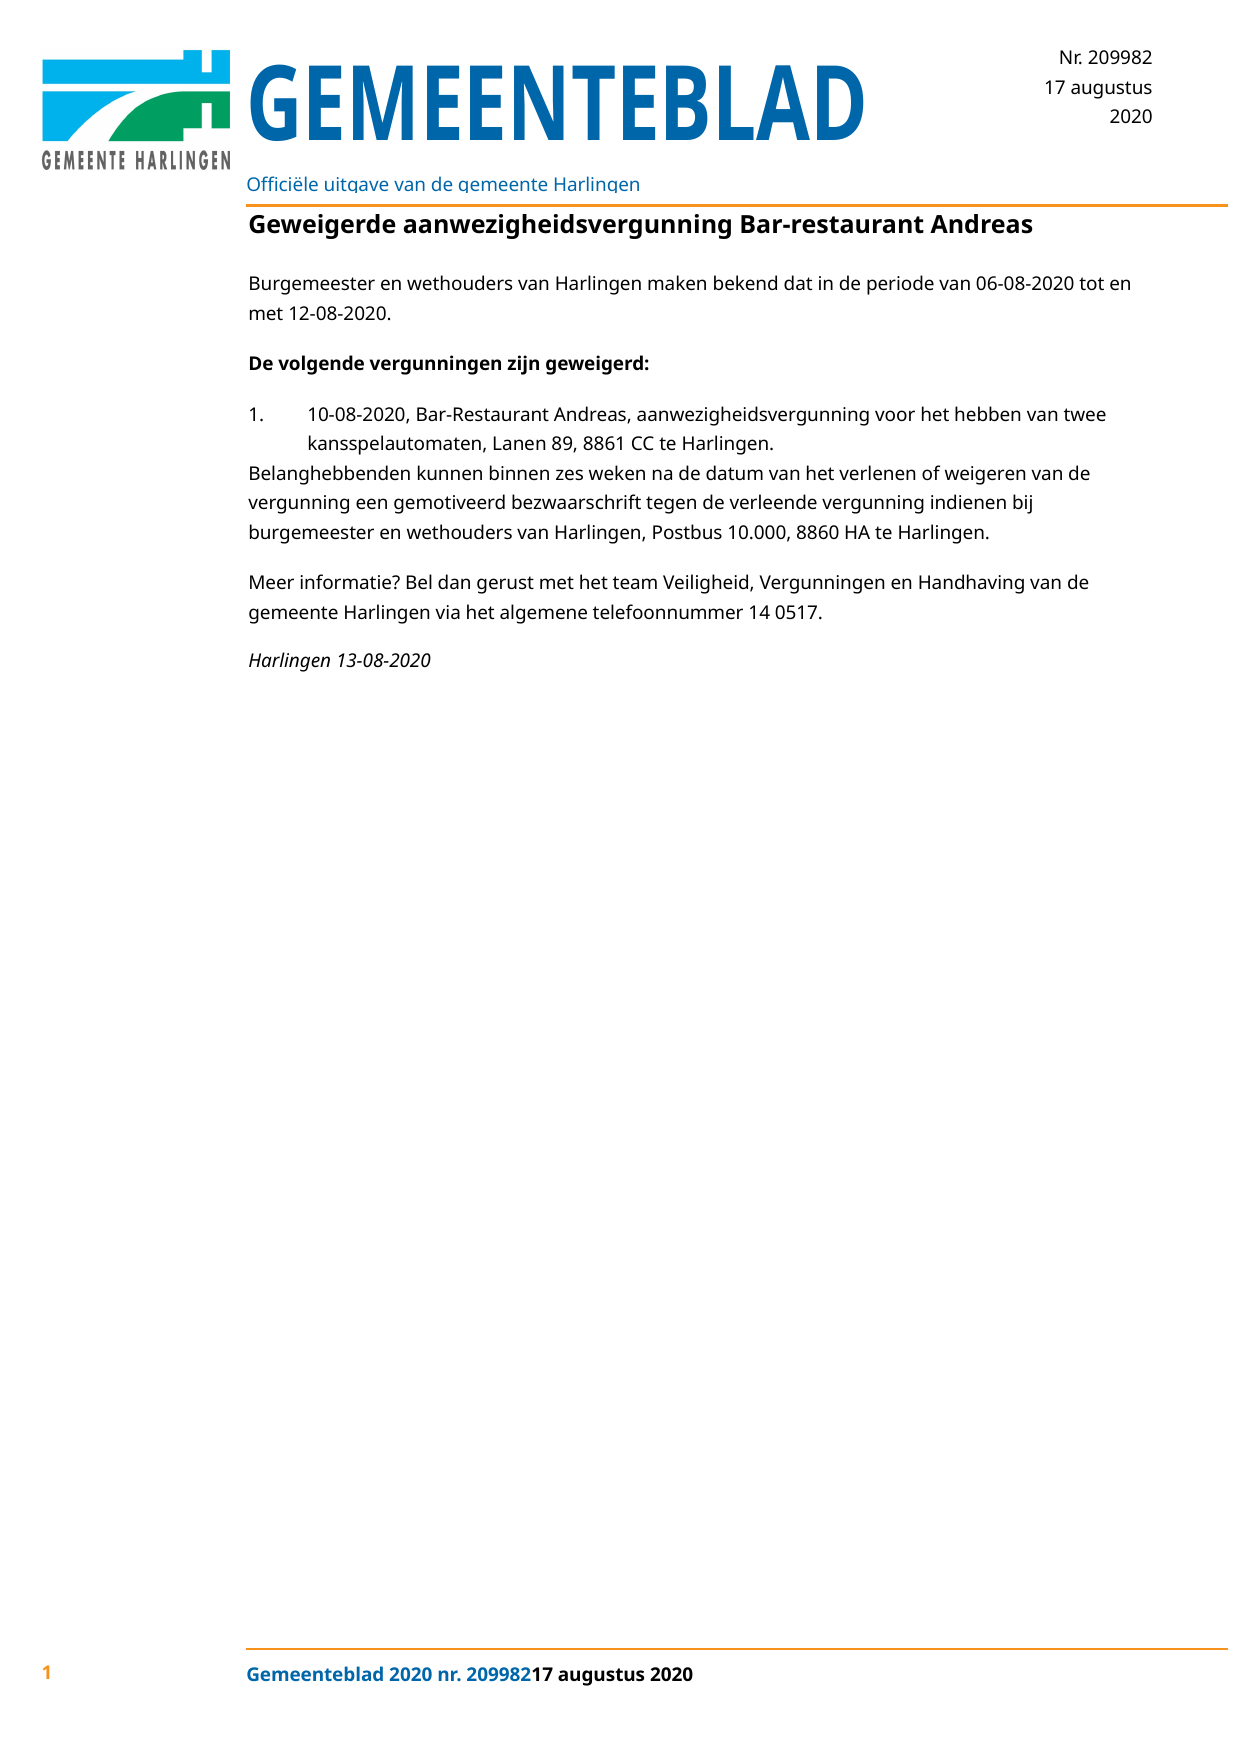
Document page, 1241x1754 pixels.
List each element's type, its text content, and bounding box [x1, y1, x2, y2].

text Harlingen 13-08-2020 [248, 647, 1152, 673]
text Meer informatie? Bel dan gerust met het team Veiligheid, Vergunningen en Handhaving van de gemeente Harlingen via het algemene telefoonnummer 14 0517. [248, 569, 1152, 625]
picture [41, 47, 231, 172]
text De volgende vergunningen zijn geweigerd: [248, 350, 1152, 376]
text Belanghebbenden kunnen binnen zes weken na de datum van het verlenen of weigeren van de vergunning een gemotiveerd bezwaarschrift tegen de verleende vergunning indienen bij burgemeester en wethouders van Harlingen, Postbus 10.000, 8860 HA te Harlingen. [248, 460, 1152, 545]
text Geweigerde aanwezigheidsvergunning Bar-restaurant Andreas [248, 207, 1152, 241]
list 10-08-2020, Bar-Restaurant Andreas, aanwezigheidsvergunning voor het hebben van twee kansspelautomaten, Lanen 89, 8861 CC te Harlingen. [248, 401, 1152, 456]
text Burgemeester en wethouders van Harlingen maken bekend dat in de periode van 06-08-2020 tot en met 12-08-2020. [248, 270, 1152, 326]
